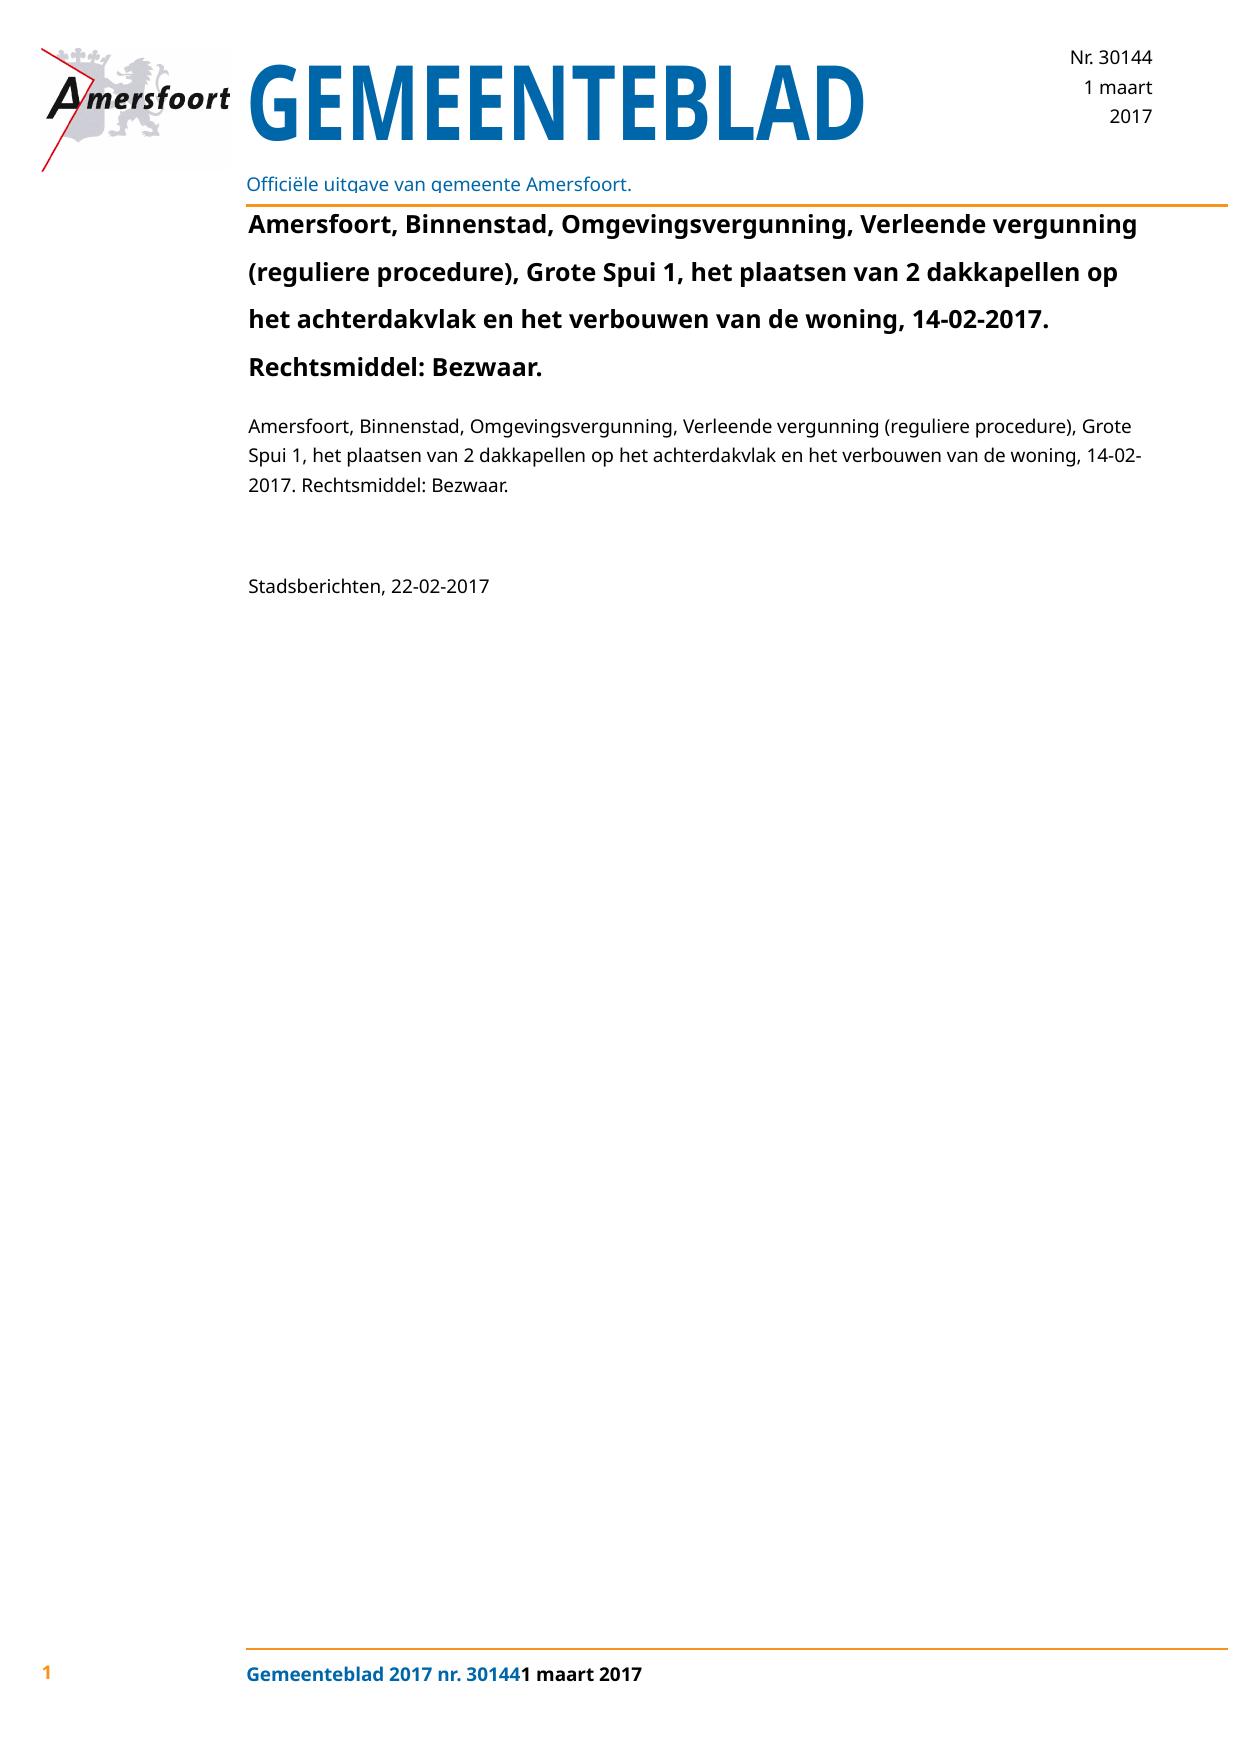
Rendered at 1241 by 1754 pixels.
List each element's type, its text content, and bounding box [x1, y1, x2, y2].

text Amersfoort, Binnenstad, Omgevingsvergunning, Verleende vergunning (reguliere procedure), Grote Spui 1, het plaatsen van 2 dakkapellen op het achterdakvlak en het verbouwen van de woning, 14-02-2017. Rechtsmiddel: Bezwaar. [248, 207, 1152, 384]
picture [41, 47, 231, 172]
text Stadsberichten, 22-02-2017 [248, 573, 1152, 599]
text Amersfoort, Binnenstad, Omgevingsvergunning, Verleende vergunning (reguliere procedure), Grote Spui 1, het plaatsen van 2 dakkapellen op het achterdakvlak en het verbouwen van de woning, 14-02-2017. Rechtsmiddel: Bezwaar. [248, 413, 1152, 498]
